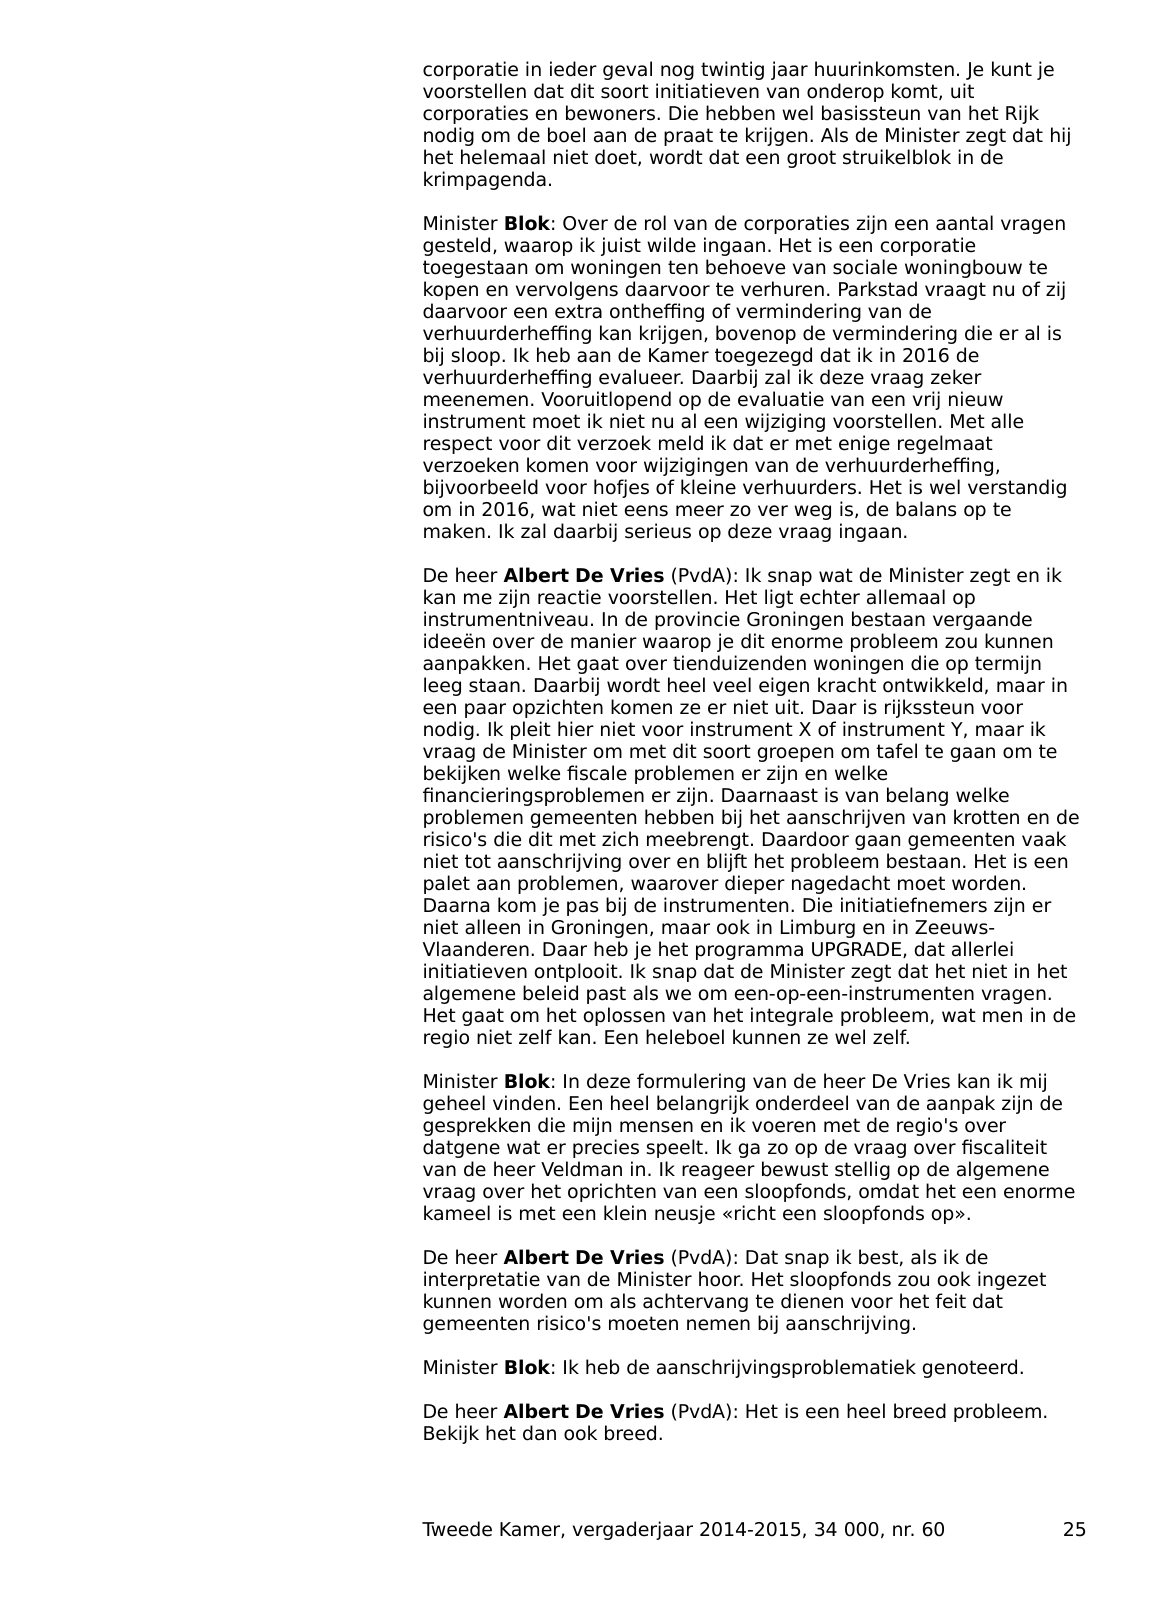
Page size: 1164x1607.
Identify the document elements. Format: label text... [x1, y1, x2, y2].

text Minister Blok: In deze formulering van de heer De Vries kan ik mij geheel vinden. Een heel belangrijk onderdeel van de aanpak zijn de gesprekken die mijn mensen en ik voeren met de regio's over datgene wat er precies speelt. Ik ga zo op de vraag over fiscaliteit van de heer Veldman in. Ik reageer bewust stellig op de algemene vraag over het oprichten van een sloopfonds, omdat het een enorme kameel is met een klein neusje «richt een sloopfonds op». [422, 1071, 1087, 1224]
text De heer Albert De Vries (PvdA): Ik snap wat de Minister zegt en ik kan me zijn reactie voorstellen. Het ligt echter allemaal op instrumentniveau. In de provincie Groningen bestaan vergaande ideeën over de manier waarop je dit enorme probleem zou kunnen aanpakken. Het gaat over tienduizenden woningen die op termijn leeg staan. Daarbij wordt heel veel eigen kracht ontwikkeld, maar in een paar opzichten komen ze er niet uit. Daar is rijkssteun voor nodig. Ik pleit hier niet voor instrument X of instrument Y, maar ik vraag de Minister om met dit soort groepen om tafel te gaan om te bekijken welke fiscale problemen er zijn en welke financieringsproblemen er zijn. Daarnaast is van belang welke problemen gemeenten hebben bij het aanschrijven van krotten en de risico's die dit met zich meebrengt. Daardoor gaan gemeenten vaak niet tot aanschrijving over en blijft het probleem bestaan. Het is een palet aan problemen, waarover dieper nagedacht moet worden. Daarna kom je pas bij de instrumenten. Die initiatiefnemers zijn er niet alleen in Groningen, maar ook in Limburg en in Zeeuws-Vlaanderen. Daar heb je het programma UPGRADE, dat allerlei initiatieven ontplooit. Ik snap dat de Minister zegt dat het niet in het algemene beleid past als we om een-op-een-instrumenten vragen. Het gaat om het oplossen van het integrale probleem, wat men in de regio niet zelf kan. Een heleboel kunnen ze wel zelf. [422, 565, 1087, 1048]
text corporatie in ieder geval nog twintig jaar huurinkomsten. Je kunt je voorstellen dat dit soort initiatieven van onderop komt, uit corporaties en bewoners. Die hebben wel basissteun van het Rijk nodig om de boel aan de praat te krijgen. Als de Minister zegt dat hij het helemaal niet doet, wordt dat een groot struikelblok in de krimpagenda. [422, 59, 1087, 191]
text De heer Albert De Vries (PvdA): Het is een heel breed probleem. Bekijk het dan ook breed. [422, 1401, 1087, 1445]
text Minister Blok: Over de rol van de corporaties zijn een aantal vragen gesteld, waarop ik juist wilde ingaan. Het is een corporatie toegestaan om woningen ten behoeve van sociale woningbouw te kopen en vervolgens daarvoor te verhuren. Parkstad vraagt nu of zij daarvoor een extra ontheffing of vermindering van de verhuurderheffing kan krijgen, bovenop de vermindering die er al is bij sloop. Ik heb aan de Kamer toegezegd dat ik in 2016 de verhuurderheffing evalueer. Daarbij zal ik deze vraag zeker meenemen. Vooruitlopend op de evaluatie van een vrij nieuw instrument moet ik niet nu al een wijziging voorstellen. Met alle respect voor dit verzoek meld ik dat er met enige regelmaat verzoeken komen voor wijzigingen van de verhuurderheffing, bijvoorbeeld voor hofjes of kleine verhuurders. Het is wel verstandig om in 2016, wat niet eens meer zo ver weg is, de balans op te maken. Ik zal daarbij serieus op deze vraag ingaan. [422, 213, 1087, 543]
text De heer Albert De Vries (PvdA): Dat snap ik best, als ik de interpretatie van de Minister hoor. Het sloopfonds zou ook ingezet kunnen worden om als achtervang te dienen voor het feit dat gemeenten risico's moeten nemen bij aanschrijving. [422, 1247, 1087, 1335]
text Minister Blok: Ik heb de aanschrijvingsproblematiek genoteerd. [422, 1357, 1087, 1379]
